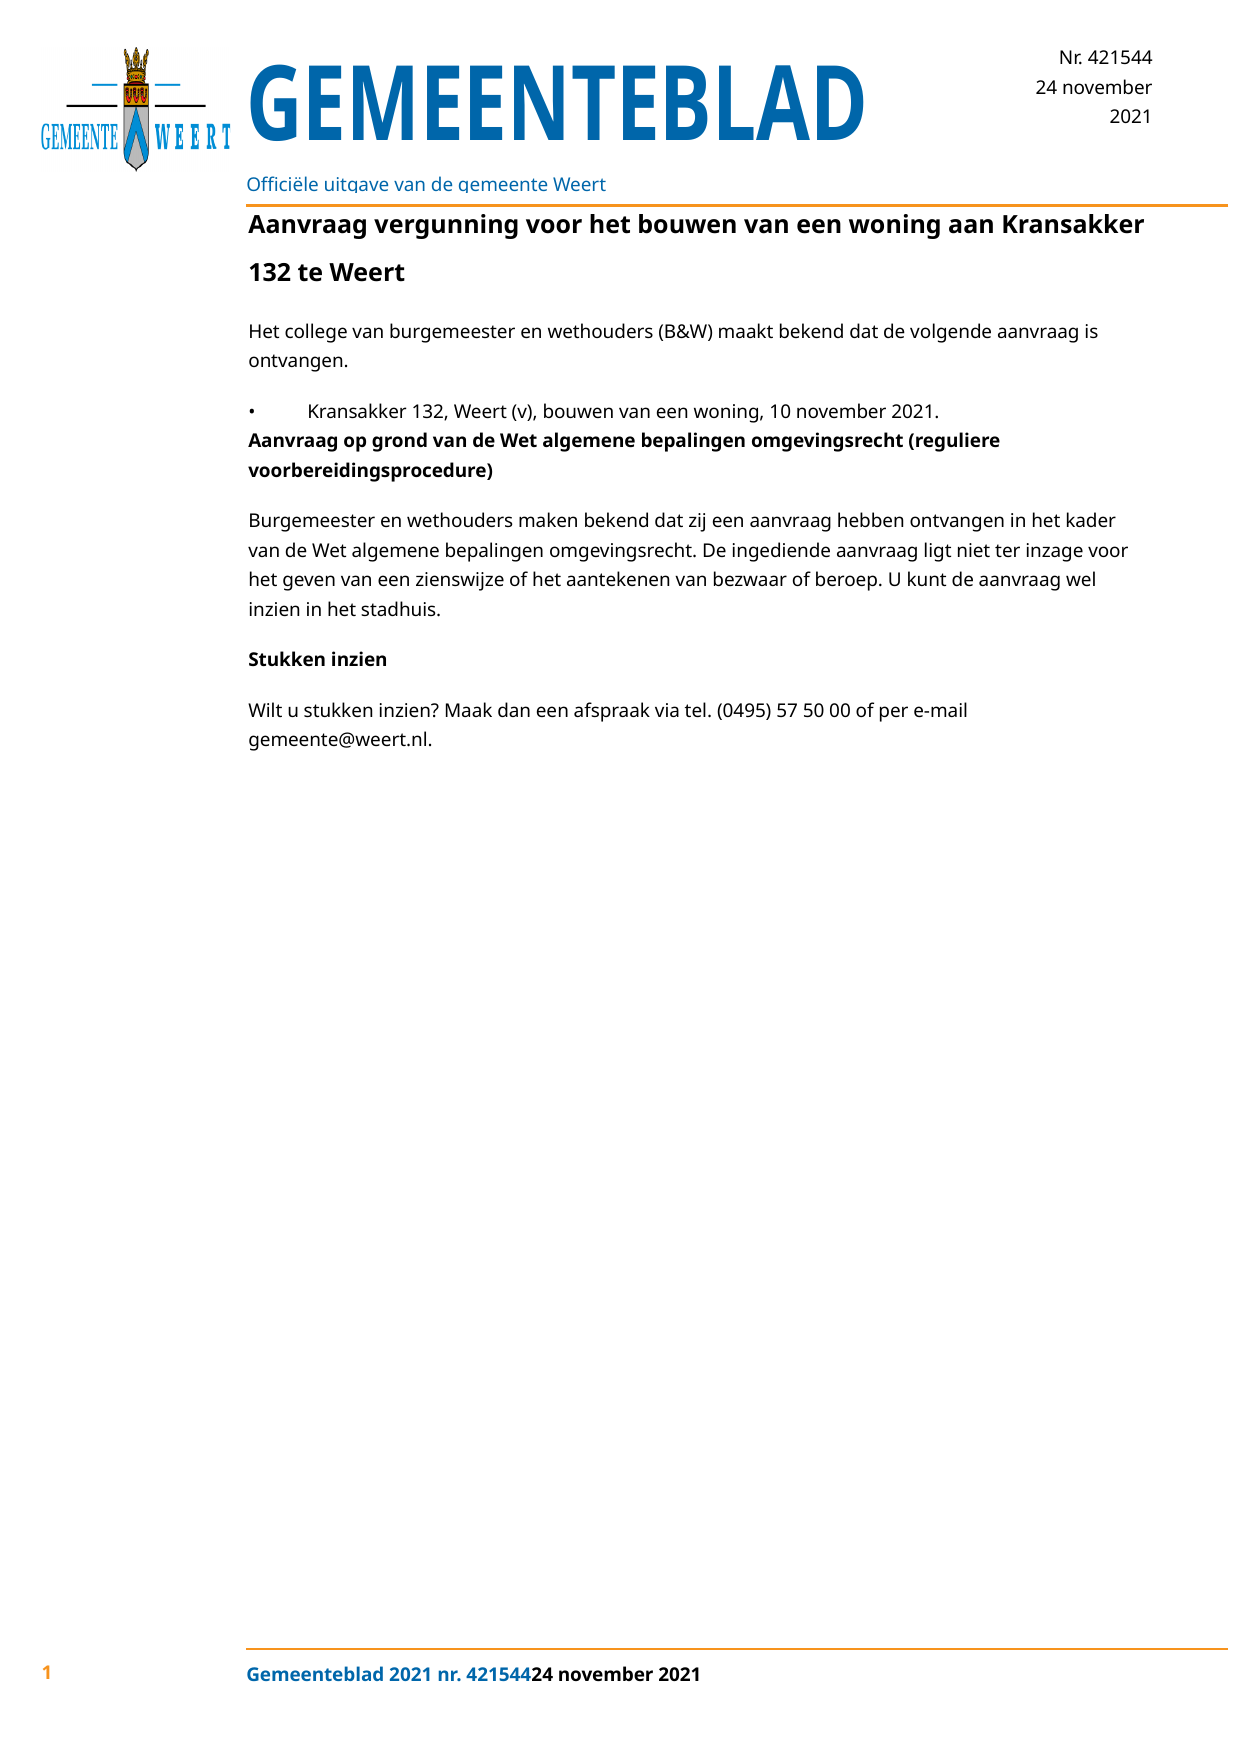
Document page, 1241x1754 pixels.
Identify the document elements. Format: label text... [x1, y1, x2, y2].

text Aanvraag op grond van de Wet algemene bepalingen omgevingsrecht (reguliere voorbereidingsprocedure) [248, 427, 1152, 483]
picture [41, 47, 231, 172]
text Het college van burgemeester en wethouders (B&W) maakt bekend dat de volgende aanvraag is ontvangen. [248, 318, 1152, 373]
list Kransakker 132, Weert (v), bouwen van een woning, 10 november 2021. [248, 398, 1152, 424]
text Burgemeester en wethouders maken bekend dat zij een aanvraag hebben ontvangen in het kader van de Wet algemene bepalingen omgevingsrecht. De ingediende aanvraag ligt niet ter inzage voor het geven van een zienswijze of het aantekenen van bezwaar of beroep. U kunt de aanvraag wel inzien in het stadhuis. [248, 507, 1152, 622]
text Stukken inzien [248, 647, 1152, 672]
text Wilt u stukken inzien? Maak dan een afspraak via tel. (0495) 57 50 00 of per e-mail gemeente@weert.nl. [248, 697, 1152, 752]
text Aanvraag vergunning voor het bouwen van een woning aan Kransakker 132 te Weert [248, 207, 1152, 288]
